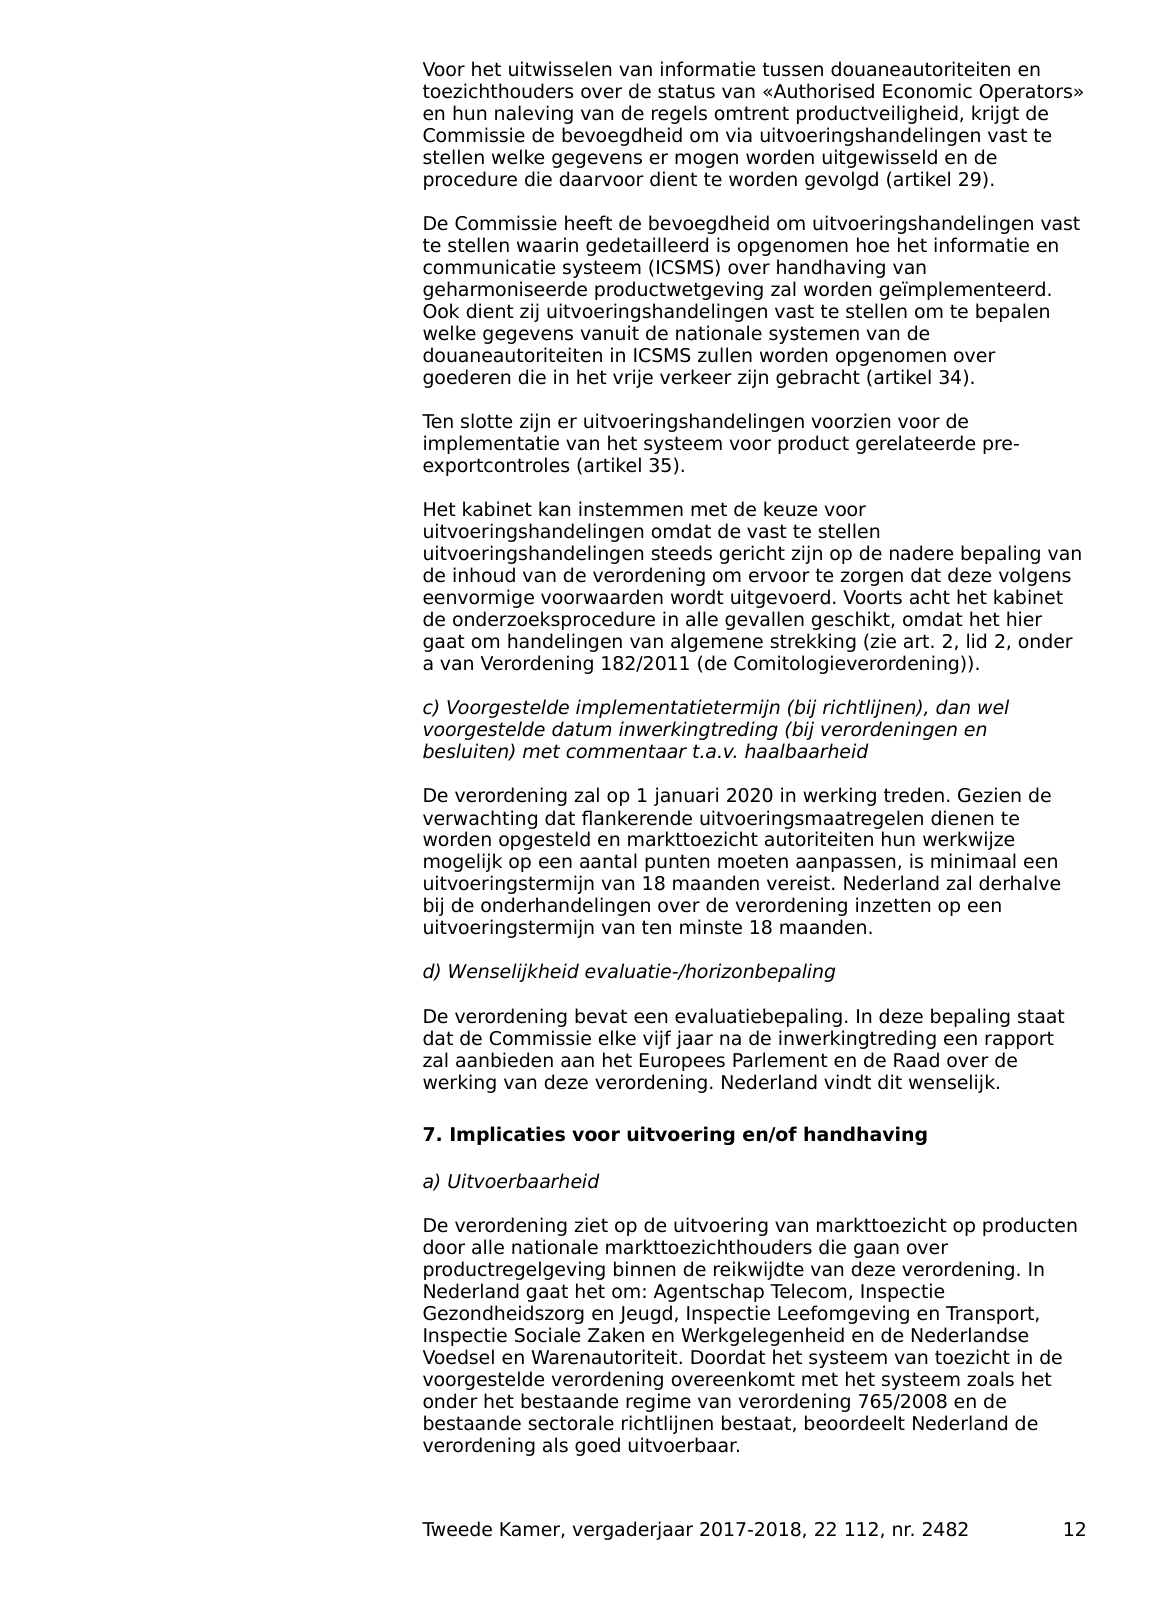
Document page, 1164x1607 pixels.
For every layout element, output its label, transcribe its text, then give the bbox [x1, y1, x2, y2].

text Het kabinet kan instemmen met de keuze voor uitvoeringshandelingen omdat de vast te stellen uitvoeringshandelingen steeds gericht zijn op de nadere bepaling van de inhoud van de verordening om ervoor te zorgen dat deze volgens eenvormige voorwaarden wordt uitgevoerd. Voorts acht het kabinet de onderzoeksprocedure in alle gevallen geschikt, omdat het hier gaat om handelingen van algemene strekking (zie art. 2, lid 2, onder a van Verordening 182/2011 (de Comitologieverordening)). [422, 499, 1087, 675]
subtitle d) Wenselijkheid evaluatie-/horizonbepaling [422, 961, 1087, 983]
subtitle a) Uitvoerbaarheid [422, 1171, 1087, 1192]
text De verordening zal op 1 januari 2020 in werking treden. Gezien de verwachting dat flankerende uitvoeringsmaatregelen dienen te worden opgesteld en markttoezicht autoriteiten hun werkwijze mogelijk op een aantal punten moeten aanpassen, is minimaal een uitvoeringstermijn van 18 maanden vereist. Nederland zal derhalve bij de onderhandelingen over de verordening inzetten op een uitvoeringstermijn van ten minste 18 maanden. [422, 785, 1087, 939]
subtitle 7. Implicaties voor uitvoering en/of handhaving [422, 1123, 1087, 1146]
text De Commissie heeft de bevoegdheid om uitvoeringshandelingen vast te stellen waarin gedetailleerd is opgenomen hoe het informatie en communicatie systeem (ICSMS) over handhaving van geharmoniseerde productwetgeving zal worden geïmplementeerd. Ook dient zij uitvoeringshandelingen vast te stellen om te bepalen welke gegevens vanuit de nationale systemen van de douaneautoriteiten in ICSMS zullen worden opgenomen over goederen die in het vrije verkeer zijn gebracht (artikel 34). [422, 213, 1087, 389]
text De verordening ziet op de uitvoering van markttoezicht op producten door alle nationale markttoezichthouders die gaan over productregelgeving binnen de reikwijdte van deze verordening. In Nederland gaat het om: Agentschap Telecom, Inspectie Gezondheidszorg en Jeugd, Inspectie Leefomgeving en Transport, Inspectie Sociale Zaken en Werkgelegenheid en de Nederlandse Voedsel en Warenautoriteit. Doordat het systeem van toezicht in de voorgestelde verordening overeenkomt met het systeem zoals het onder het bestaande regime van verordening 765/2008 en de bestaande sectorale richtlijnen bestaat, beoordeelt Nederland de verordening als goed uitvoerbaar. [422, 1215, 1087, 1456]
text De verordening bevat een evaluatiebepaling. In deze bepaling staat dat de Commissie elke vijf jaar na de inwerkingtreding een rapport zal aanbieden aan het Europees Parlement en de Raad over de werking van deze verordening. Nederland vindt dit wenselijk. [422, 1006, 1087, 1093]
text Voor het uitwisselen van informatie tussen douaneautoriteiten en toezichthouders over de status van «Authorised Economic Operators» en hun naleving van de regels omtrent productveiligheid, krijgt de Commissie de bevoegdheid om via uitvoeringshandelingen vast te stellen welke gegevens er mogen worden uitgewisseld en de procedure die daarvoor dient te worden gevolgd (artikel 29). [422, 59, 1087, 191]
text Ten slotte zijn er uitvoeringshandelingen voorzien voor de implementatie van het systeem voor product gerelateerde pre-exportcontroles (artikel 35). [422, 411, 1087, 477]
subtitle c) Voorgestelde implementatietermijn (bij richtlijnen), dan wel voorgestelde datum inwerkingtreding (bij verordeningen en besluiten) met commentaar t.a.v. haalbaarheid [422, 697, 1087, 763]
